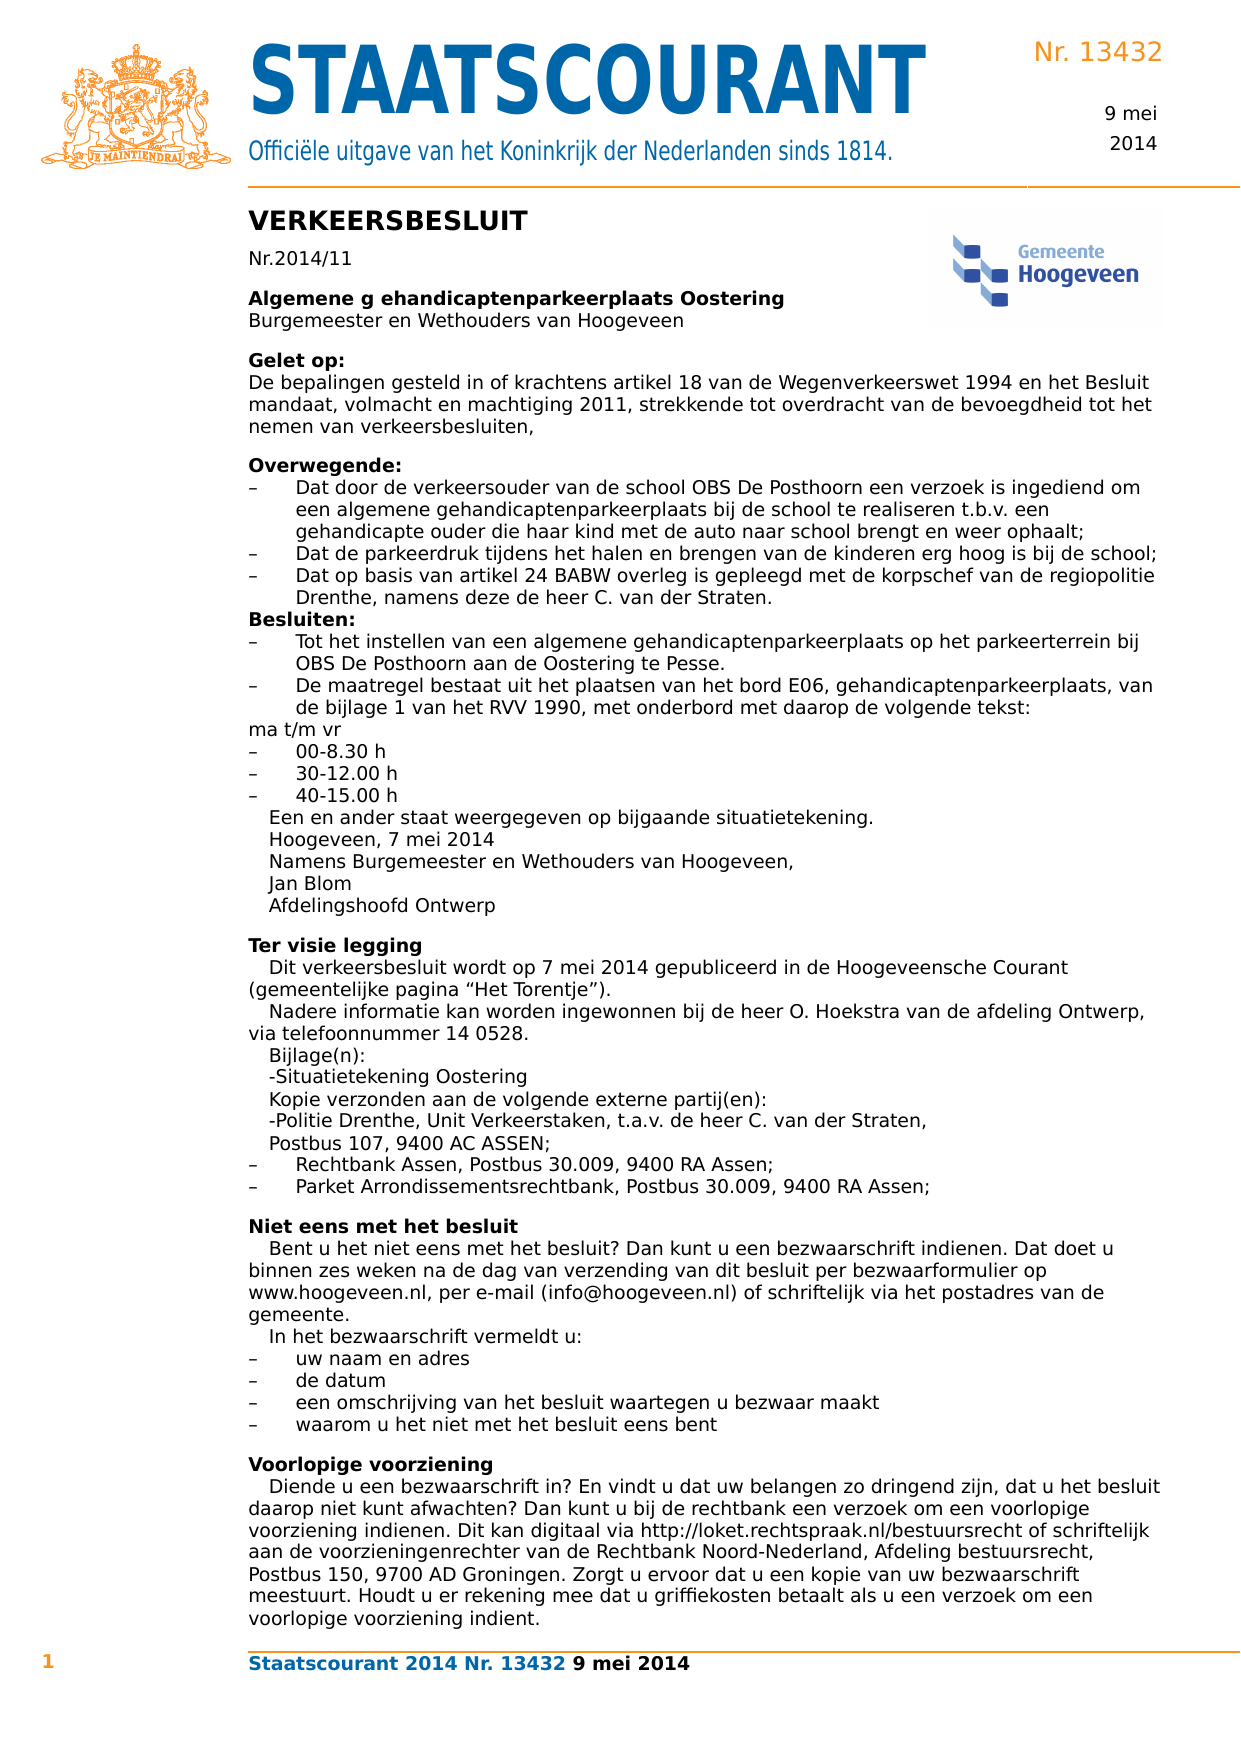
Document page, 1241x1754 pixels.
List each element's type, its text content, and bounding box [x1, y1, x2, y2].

text Nr.2014/11 [248, 248, 927, 270]
subtitle Niet eens met het besluit [248, 1216, 1163, 1238]
picture [41, 44, 231, 169]
subtitle Voorlopige voorziening [248, 1453, 1163, 1476]
text Nadere informatie kan worden ingewonnen bij de heer O. Hoekstra van de afdeling Ontwerp, via telefoonnummer 14 0528. [248, 1001, 1163, 1044]
text Namens Burgemeester en Wethouders van Hoogeveen, [248, 851, 1163, 873]
list de datum [248, 1370, 1163, 1392]
text Burgemeester en Wethouders van Hoogeveen [248, 310, 1163, 332]
subtitle Overwegende: [248, 455, 1163, 477]
text Een en ander staat weergegeven op bijgaande situatietekening. [248, 807, 1163, 829]
list 30-12.00 h [248, 763, 1163, 785]
text Besluiten: [248, 609, 1163, 631]
text Afdelingshoofd Ontwerp [248, 895, 1163, 917]
text De bepalingen gesteld in of krachtens artikel 18 van de Wegenverkeerswet 1994 en het Besluit mandaat, volmacht en machtiging 2011, strekkende tot overdracht van de bevoegdheid tot het nemen van verkeersbesluiten, [248, 372, 1163, 438]
list Dat de parkeerdruk tijdens het halen en brengen van de kinderen erg hoog is bij de school; [248, 543, 1163, 565]
text Hoogeveen, 7 mei 2014 [248, 829, 1163, 851]
text Bijlage(n): [248, 1044, 1163, 1066]
list Rechtbank Assen, Postbus 30.009, 9400 RA Assen; [248, 1154, 1163, 1176]
picture [927, 205, 1164, 330]
list De maatregel bestaat uit het plaatsen van het bord E06, gehandicaptenparkeerplaats, van de bijlage 1 van het RVV 1990, met onderbord met daarop de volgende tekst: [248, 675, 1163, 719]
subtitle Gelet op: [248, 350, 1163, 372]
text Diende u een bezwaarschrift in? En vindt u dat uw belangen zo dringend zijn, dat u het besluit daarop niet kunt afwachten? Dan kunt u bij de rechtbank een verzoek om een voorlopige voorziening indienen. Dit kan digitaal via http://loket.rechtspraak.nl/bestuursrecht of schriftelijk aan de voorzieningenrechter van de Rechtbank Noord-Nederland, Afdeling bestuursrecht, Postbus 150, 9700 AD Groningen. Zorgt u ervoor dat u een kopie van uw bezwaarschrift meestuurt. Houdt u er rekening mee dat u griffiekosten betaalt als u een verzoek om een voorlopige voorziening indient. [248, 1476, 1163, 1629]
text -Situatietekening Oostering [248, 1066, 1163, 1088]
list een omschrijving van het besluit waartegen u bezwaar maakt [248, 1392, 1163, 1414]
list uw naam en adres [248, 1348, 1163, 1370]
text In het bezwaarschrift vermeldt u: [248, 1326, 1163, 1348]
subtitle Ter visie legging [248, 934, 1163, 957]
subtitle Algemene g ehandicaptenparkeerplaats Oostering [248, 288, 927, 310]
text -Politie Drenthe, Unit Verkeerstaken, t.a.v. de heer C. van der Straten, [248, 1110, 1163, 1132]
list 00-8.30 h [248, 741, 1163, 763]
list Tot het instellen van een algemene gehandicaptenparkeerplaats op het parkeerterrein bij OBS De Posthoorn aan de Oostering te Pesse. [248, 631, 1163, 675]
list waarom u het niet met het besluit eens bent [248, 1414, 1163, 1436]
list Dat door de verkeersouder van de school OBS De Posthoorn een verzoek is ingediend om een algemene gehandicaptenparkeerplaats bij de school te realiseren t.b.v. een gehandicapte ouder die haar kind met de auto naar school brengt en weer ophaalt; [248, 477, 1163, 543]
text Bent u het niet eens met het besluit? Dan kunt u een bezwaarschrift indienen. Dat doet u binnen zes weken na de dag van verzending van dit besluit per bezwaarformulier op www.hoogeveen.nl, per e-mail (info@hoogeveen.nl) of schriftelijk via het postadres van de gemeente. [248, 1238, 1163, 1326]
text Dit verkeersbesluit wordt op 7 mei 2014 gepubliceerd in de Hoogeveensche Courant (gemeentelijke pagina “Het Torentje”). [248, 957, 1163, 1001]
subtitle VERKEERSBESLUIT [248, 206, 927, 237]
list Parket Arrondissementsrechtbank, Postbus 30.009, 9400 RA Assen; [248, 1176, 1163, 1198]
text ma t/m vr [248, 719, 1163, 741]
text Postbus 107, 9400 AC ASSEN; [248, 1132, 1163, 1154]
text Kopie verzonden aan de volgende externe partij(en): [248, 1088, 1163, 1110]
list Dat op basis van artikel 24 BABW overleg is gepleegd met de korpschef van de regiopolitie Drenthe, namens deze de heer C. van der Straten. [248, 565, 1163, 609]
text Jan Blom [248, 873, 1163, 895]
list 40-15.00 h [248, 785, 1163, 807]
